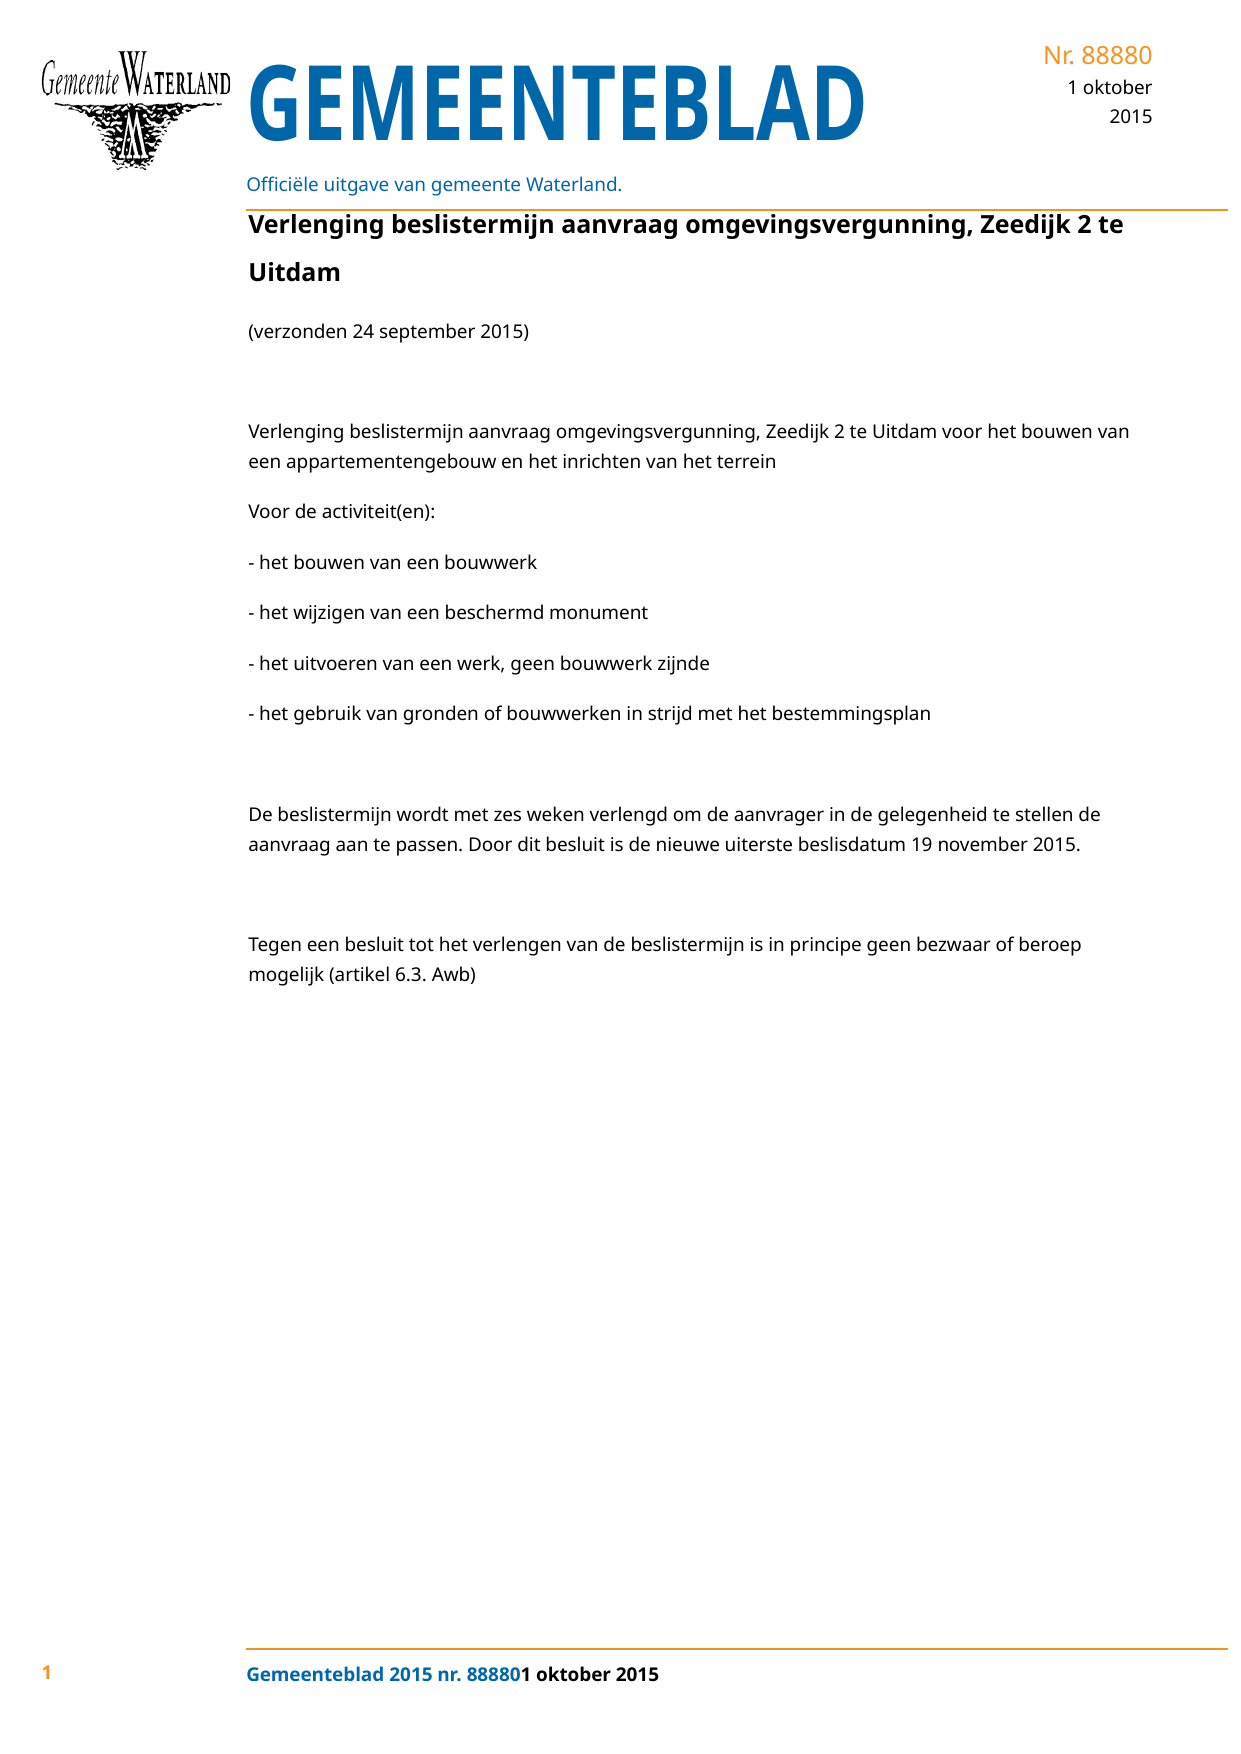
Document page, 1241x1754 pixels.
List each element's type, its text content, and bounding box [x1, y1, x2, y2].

text - het bouwen van een bouwwerk [248, 549, 1152, 575]
text - het wijzigen van een beschermd monument [248, 599, 1152, 625]
text (verzonden 24 september 2015) [248, 318, 1152, 344]
text Tegen een besluit tot het verlengen van de beslistermijn is in principe geen bezwaar of beroep mogelijk (artikel 6.3. Awb) [248, 932, 1152, 987]
text - het uitvoeren van een werk, geen bouwwerk zijnde [248, 650, 1152, 676]
text - het gebruik van gronden of bouwwerken in strijd met het bestemmingsplan [248, 700, 1152, 726]
text Verlenging beslistermijn aanvraag omgevingsvergunning, Zeedijk 2 te Uitdam voor het bouwen van een appartementengebouw en het inrichten van het terrein [248, 419, 1152, 474]
text Verlenging beslistermijn aanvraag omgevingsvergunning, Zeedijk 2 te Uitdam [248, 211, 1152, 288]
text De beslistermijn wordt met zes weken verlengd om de aanvrager in de gelegenheid te stellen de aanvraag aan te passen. Door dit besluit is de nieuwe uiterste beslisdatum 19 november 2015. [248, 801, 1152, 857]
text Voor de activiteit(en): [248, 499, 1152, 524]
picture [41, 47, 231, 172]
